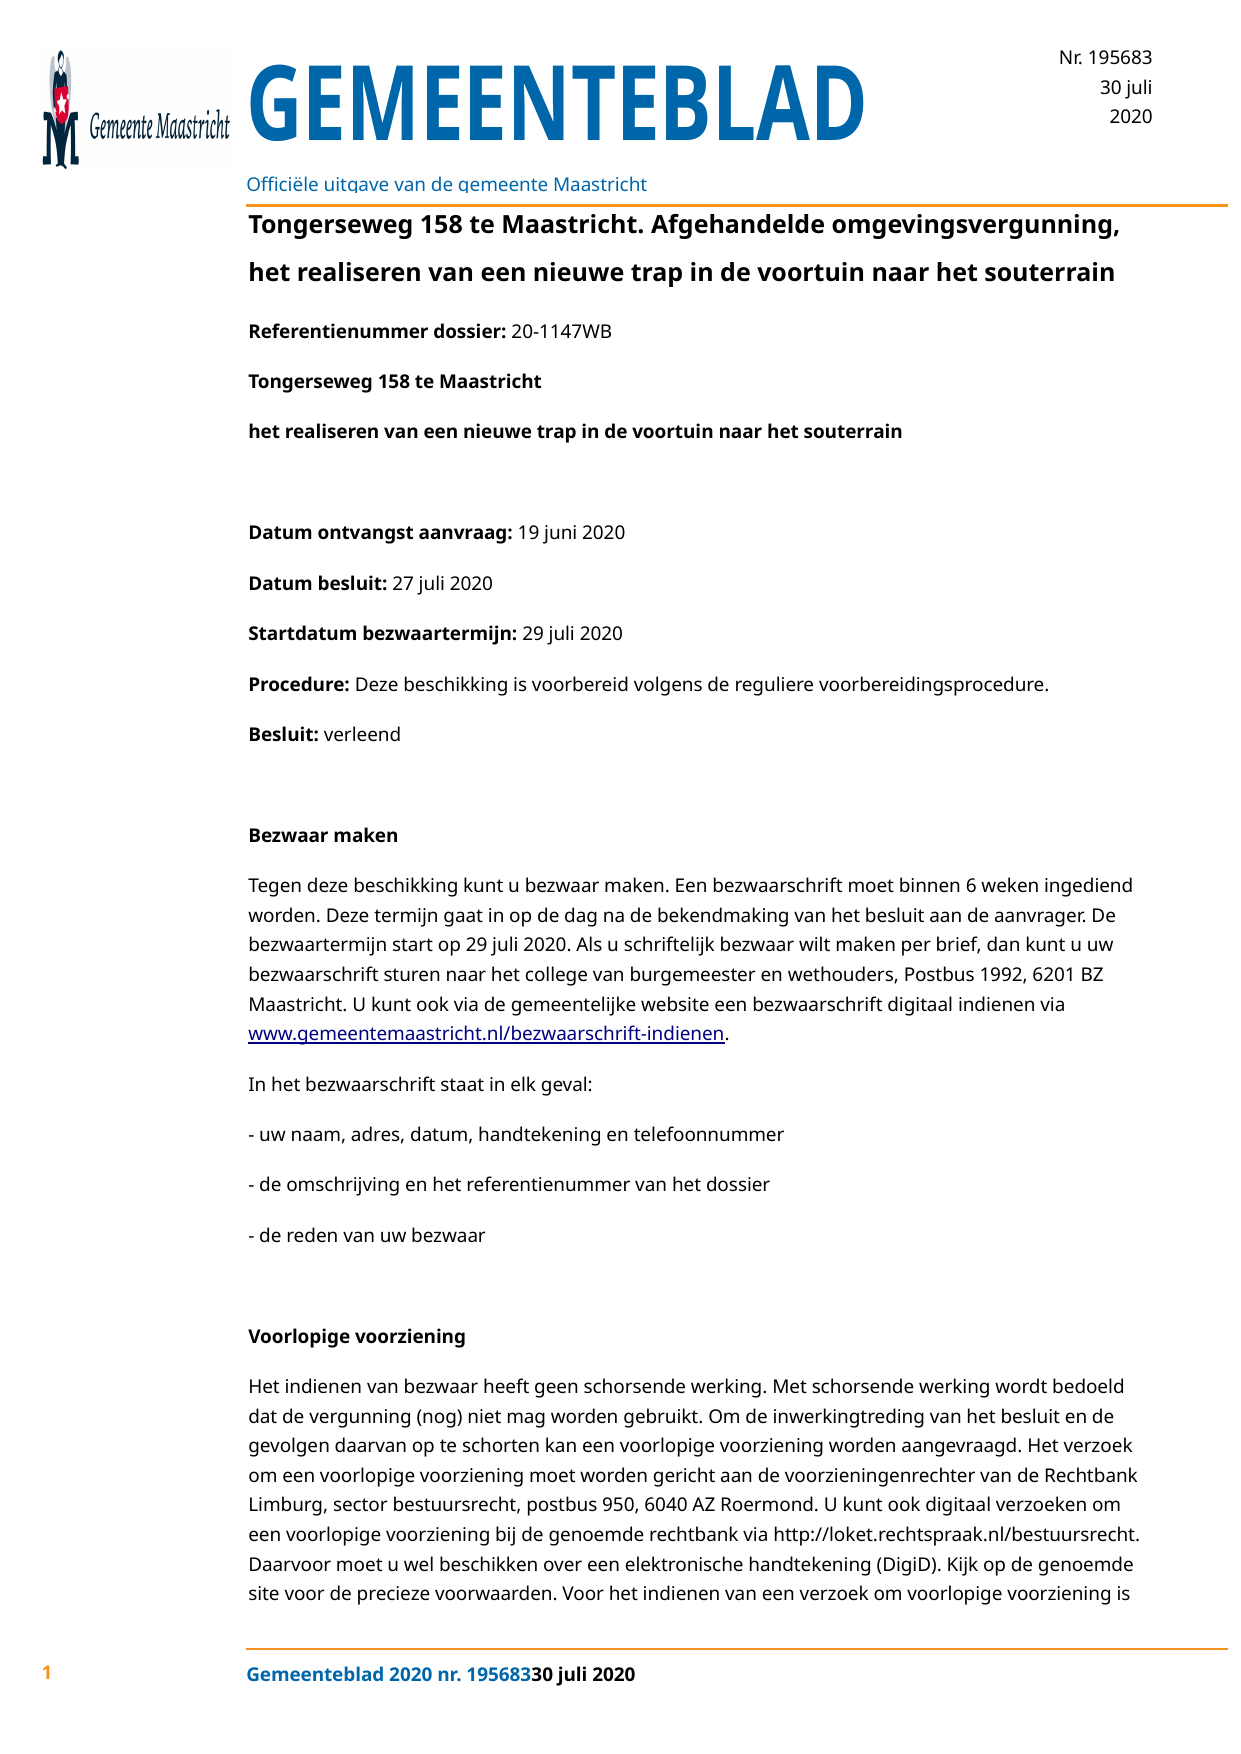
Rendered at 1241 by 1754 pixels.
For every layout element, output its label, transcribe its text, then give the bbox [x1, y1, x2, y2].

text Voorlopige voorziening [248, 1323, 1152, 1349]
text Procedure: Deze beschikking is voorbereid volgens de reguliere voorbereidingsprocedure. [248, 671, 1152, 697]
text - uw naam, adres, datum, handtekening en telefoonnummer [248, 1121, 1152, 1147]
text Datum ontvangst aanvraag: 19 juni 2020 [248, 519, 1152, 545]
text Startdatum bezwaartermijn: 29 juli 2020 [248, 620, 1152, 646]
text In het bezwaarschrift staat in elk geval: [248, 1071, 1152, 1097]
picture [41, 47, 231, 172]
text Datum besluit: 27 juli 2020 [248, 570, 1152, 596]
text Het indienen van bezwaar heeft geen schorsende werking. Met schorsende werking wordt bedoeld dat de vergunning (nog) niet mag worden gebruikt. Om de inwerkingtreding van het besluit en de gevolgen daarvan op te schorten kan een voorlopige voorziening worden aangevraagd. Het verzoek om een voorlopige voorziening moet worden gericht aan de voorzieningenrechter van de Rechtbank Limburg, sector bestuursrecht, postbus 950, 6040 AZ Roermond. U kunt ook digitaal verzoeken om een voorlopige voorziening bij de genoemde rechtbank via http://loket.rechtspraak.nl/bestuursrecht. Daarvoor moet u wel beschikken over een elektronische handtekening (DigiD). Kijk op de genoemde site voor de precieze voorwaarden. Voor het indienen van een verzoek om voorlopige voorziening is [248, 1373, 1152, 1606]
text Referentienummer dossier: 20-1147WB [248, 318, 1152, 344]
text - de reden van uw bezwaar [248, 1222, 1152, 1248]
text Tongerseweg 158 te Maastricht. Afgehandelde omgevingsvergunning, het realiseren van een nieuwe trap in de voortuin naar het souterrain [248, 207, 1152, 288]
text het realiseren van een nieuwe trap in de voortuin naar het souterrain [248, 419, 1152, 444]
text - de omschrijving en het referentienummer van het dossier [248, 1172, 1152, 1197]
text Tegen deze beschikking kunt u bezwaar maken. Een bezwaarschrift moet binnen 6 weken ingediend worden. Deze termijn gaat in op de dag na de bekendmaking van het besluit aan de aanvrager. De bezwaartermijn start op 29 juli 2020. Als u schriftelijk bezwaar wilt maken per brief, dan kunt u uw bezwaarschrift sturen naar het college van burgemeester en wethouders, Postbus 1992, 6201 BZ Maastricht. U kunt ook via de gemeentelijke website een bezwaarschrift digitaal indienen via www.gemeentemaastricht.nl/bezwaarschrift-indienen. [248, 872, 1152, 1046]
text Tongerseweg 158 te Maastricht [248, 368, 1152, 394]
text Bezwaar maken [248, 822, 1152, 848]
text Besluit: verleend [248, 721, 1152, 747]
